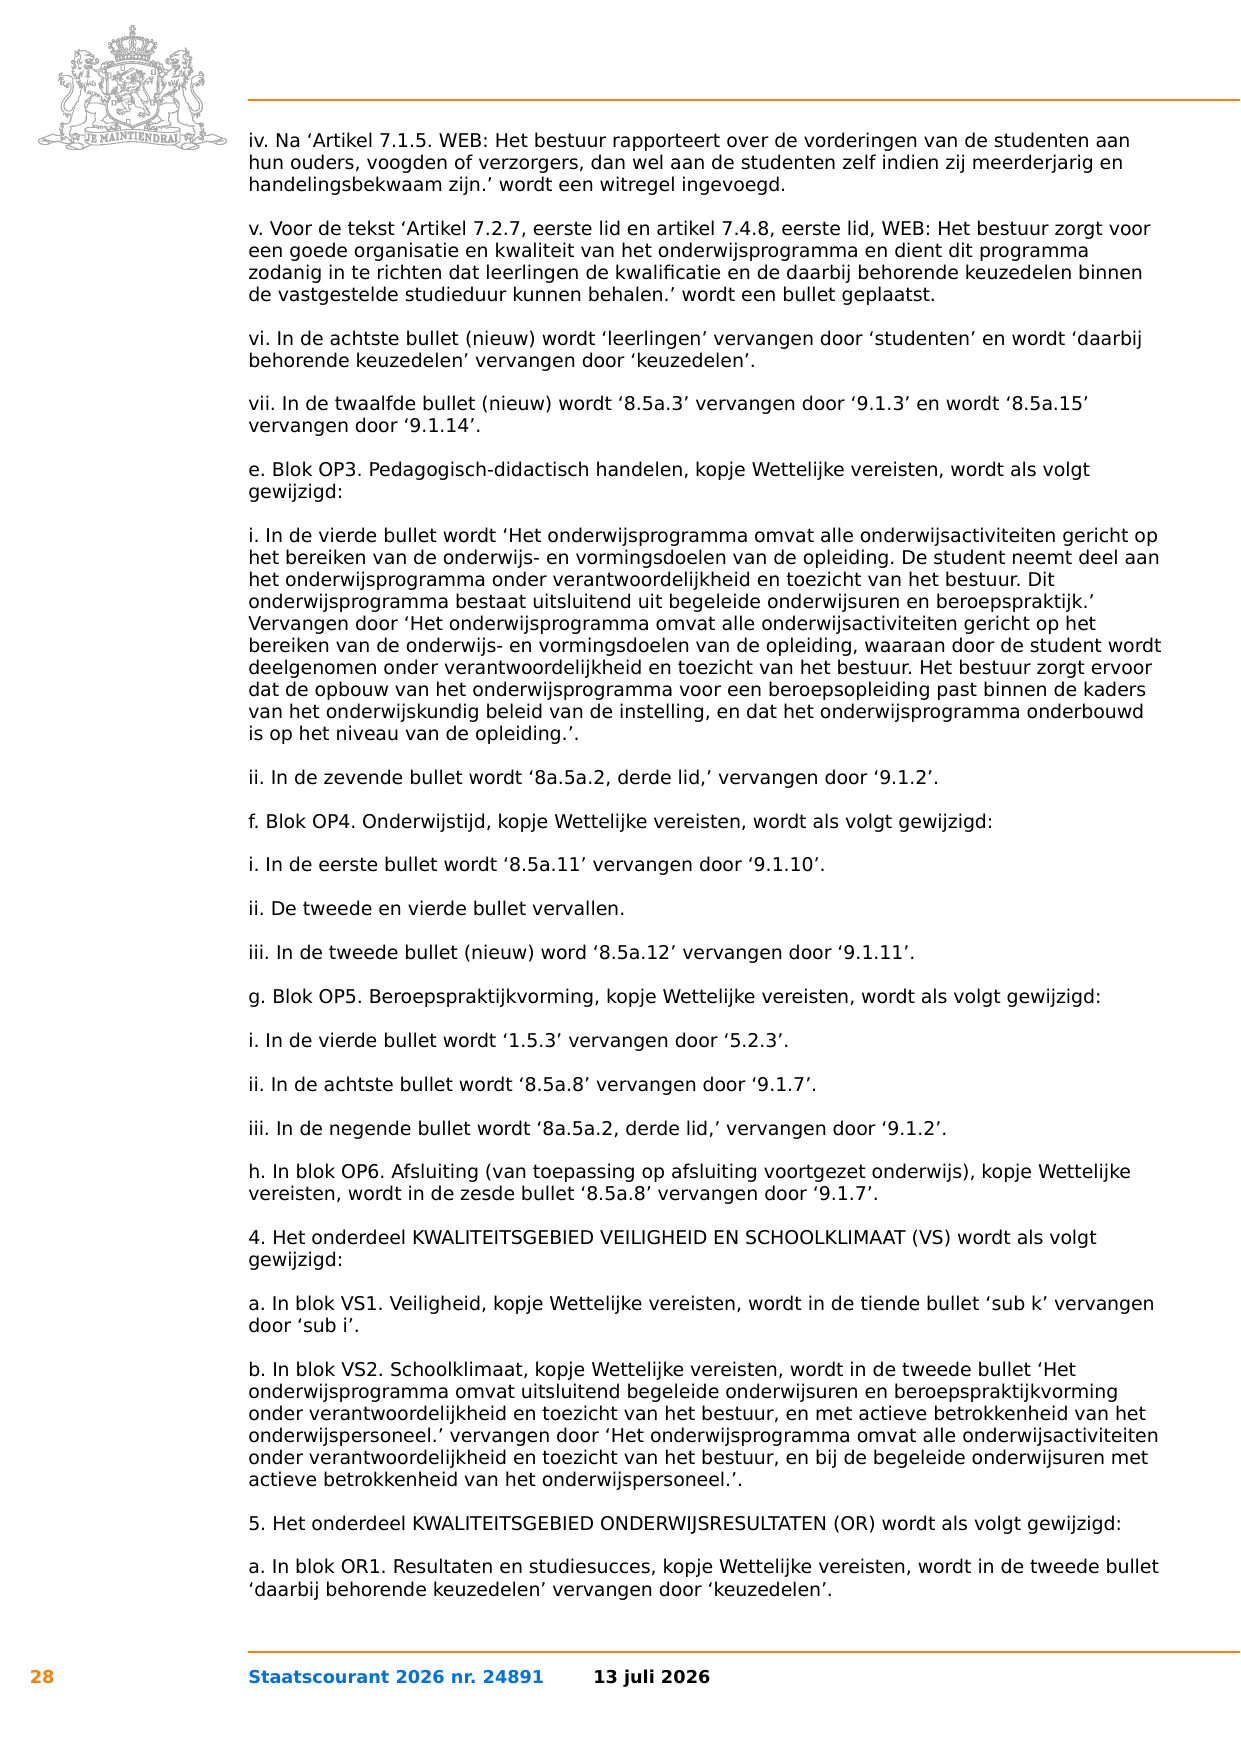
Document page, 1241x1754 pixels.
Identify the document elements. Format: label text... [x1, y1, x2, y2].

text 4. Het onderdeel KWALITEITSGEBIED VEILIGHEID EN SCHOOLKLIMAAT (VS) wordt als volgt gewijzigd: [248, 1227, 1163, 1271]
text i. In de vierde bullet wordt ‘Het onderwijsprogramma omvat alle onderwijsactiviteiten gericht op het bereiken van de onderwijs- en vormingsdoelen van de opleiding. De student neemt deel aan het onderwijsprogramma onder verantwoordelijkheid en toezicht van het bestuur. Dit onderwijsprogramma bestaat uitsluitend uit begeleide onderwijsuren en beroepspraktijk.’ Vervangen door ‘Het onderwijsprogramma omvat alle onderwijsactiviteiten gericht op het bereiken van de onderwijs- en vormingsdoelen van de opleiding, waaraan door de student wordt deelgenomen onder verantwoordelijkheid en toezicht van het bestuur. Het bestuur zorgt ervoor dat de opbouw van het onderwijsprogramma voor een beroepsopleiding past binnen de kaders van het onderwijskundig beleid van de instelling, en dat het onderwijsprogramma onderbouwd is op het niveau van de opleiding.’. [248, 525, 1163, 745]
text a. In blok VS1. Veiligheid, kopje Wettelijke vereisten, wordt in de tiende bullet ‘sub k’ vervangen door ‘sub i’. [248, 1293, 1163, 1337]
text a. In blok OR1. Resultaten en studiesucces, kopje Wettelijke vereisten, wordt in de tweede bullet ‘daarbij behorende keuzedelen’ vervangen door ‘keuzedelen’. [248, 1556, 1163, 1600]
text iv. Na ‘Artikel 7.1.5. WEB: Het bestuur rapporteert over de vorderingen van de studenten aan hun ouders, voogden of verzorgers, dan wel aan de studenten zelf indien zij meerderjarig en handelingsbekwaam zijn.’ wordt een witregel ingevoegd. [248, 130, 1163, 196]
text 5. Het onderdeel KWALITEITSGEBIED ONDERWIJSRESULTATEN (OR) wordt als volgt gewijzigd: [248, 1513, 1163, 1534]
text ii. In de achtste bullet wordt ‘8.5a.8’ vervangen door ‘9.1.7’. [248, 1074, 1163, 1096]
text ii. De tweede en vierde bullet vervallen. [248, 898, 1163, 920]
text ii. In de zevende bullet wordt ‘8a.5a.2, derde lid,’ vervangen door ‘9.1.2’. [248, 767, 1163, 789]
text i. In de eerste bullet wordt ‘8.5a.11’ vervangen door ‘9.1.10’. [248, 854, 1163, 876]
text iii. In de tweede bullet (nieuw) word ‘8.5a.12’ vervangen door ‘9.1.11’. [248, 942, 1163, 964]
text iii. In de negende bullet wordt ‘8a.5a.2, derde lid,’ vervangen door ‘9.1.2’. [248, 1117, 1163, 1139]
text h. In blok OP6. Afsluiting (van toepassing op afsluiting voortgezet onderwijs), kopje Wettelijke vereisten, wordt in de zesde bullet ‘8.5a.8’ vervangen door ‘9.1.7’. [248, 1161, 1163, 1205]
text vi. In de achtste bullet (nieuw) wordt ‘leerlingen’ vervangen door ‘studenten’ en wordt ‘daarbij behorende keuzedelen’ vervangen door ‘keuzedelen’. [248, 327, 1163, 371]
text v. Voor de tekst ‘Artikel 7.2.7, eerste lid en artikel 7.4.8, eerste lid, WEB: Het bestuur zorgt voor een goede organisatie en kwaliteit van het onderwijsprogramma en dient dit programma zodanig in te richten dat leerlingen de kwalificatie en de daarbij behorende keuzedelen binnen de vastgestelde studieduur kunnen behalen.’ wordt een bullet geplaatst. [248, 218, 1163, 306]
text f. Blok OP4. Onderwijstijd, kopje Wettelijke vereisten, wordt als volgt gewijzigd: [248, 811, 1163, 832]
text g. Blok OP5. Beroepspraktijkvorming, kopje Wettelijke vereisten, wordt als volgt gewijzigd: [248, 986, 1163, 1008]
picture [38, 25, 227, 150]
text b. In blok VS2. Schoolklimaat, kopje Wettelijke vereisten, wordt in de tweede bullet ‘Het onderwijsprogramma omvat uitsluitend begeleide onderwijsuren en beroepspraktijkvorming onder verantwoordelijkheid en toezicht van het bestuur, en met actieve betrokkenheid van het onderwijspersoneel.’ vervangen door ‘Het onderwijsprogramma omvat alle onderwijsactiviteiten onder verantwoordelijkheid en toezicht van het bestuur, en bij de begeleide onderwijsuren met actieve betrokkenheid van het onderwijspersoneel.’. [248, 1359, 1163, 1491]
text vii. In de twaalfde bullet (nieuw) wordt ‘8.5a.3’ vervangen door ‘9.1.3’ en wordt ‘8.5a.15’ vervangen door ‘9.1.14’. [248, 393, 1163, 437]
text i. In de vierde bullet wordt ‘1.5.3’ vervangen door ‘5.2.3’. [248, 1030, 1163, 1052]
text e. Blok OP3. Pedagogisch-didactisch handelen, kopje Wettelijke vereisten, wordt als volgt gewijzigd: [248, 459, 1163, 503]
